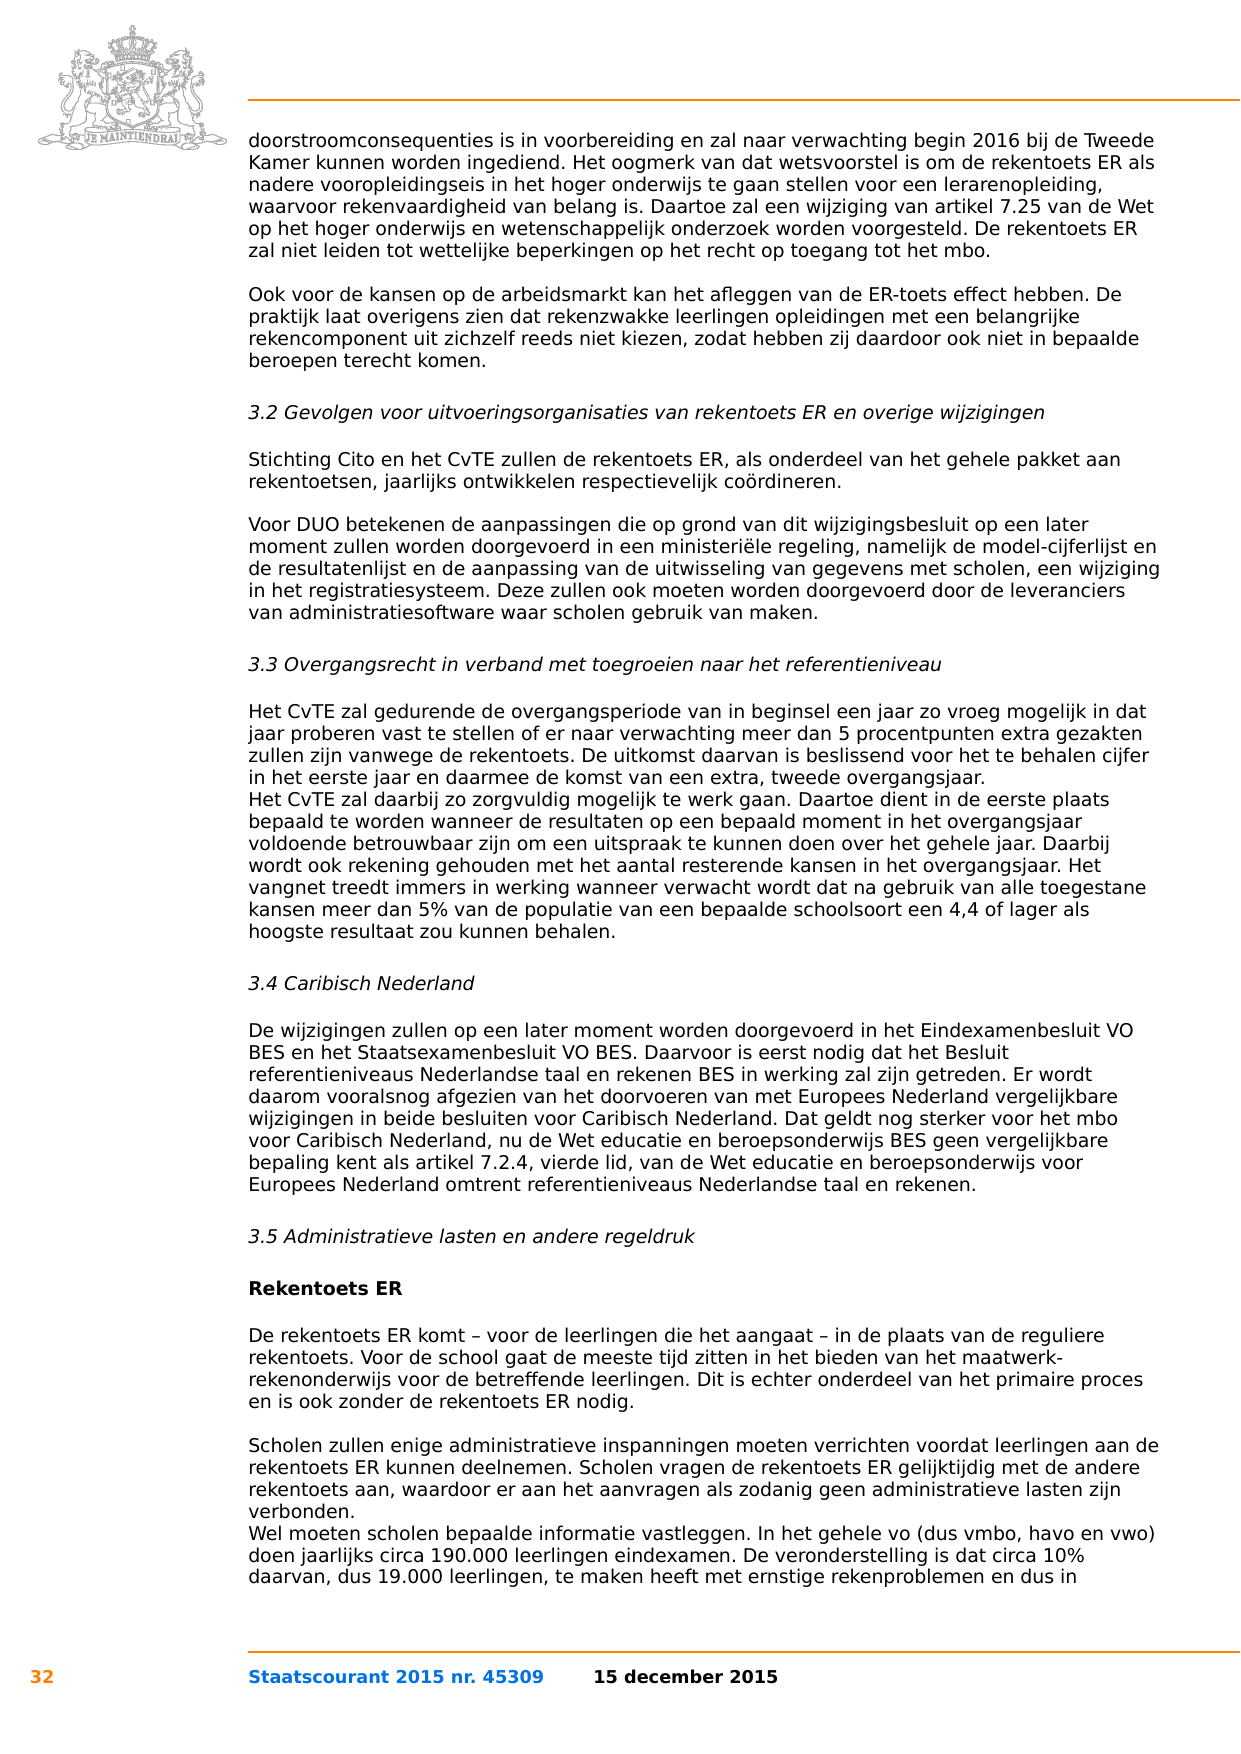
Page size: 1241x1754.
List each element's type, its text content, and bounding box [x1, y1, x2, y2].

subtitle Rekentoets ER [248, 1278, 1163, 1300]
text Het CvTE zal daarbij zo zorgvuldig mogelijk te werk gaan. Daartoe dient in de eerste plaats bepaald te worden wanneer de resultaten op een bepaald moment in het overgangsjaar voldoende betrouwbaar zijn om een uitspraak te kunnen doen over het gehele jaar. Daarbij wordt ook rekening gehouden met het aantal resterende kansen in het overgangsjaar. Het vangnet treedt immers in werking wanneer verwacht wordt dat na gebruik van alle toegestane kansen meer dan 5% van de populatie van een bepaalde schoolsoort een 4,4 of lager als hoogste resultaat zou kunnen behalen. [248, 789, 1163, 943]
text De wijzigingen zullen op een later moment worden doorgevoerd in het Eindexamenbesluit VO BES en het Staatsexamenbesluit VO BES. Daarvoor is eerst nodig dat het Besluit referentieniveaus Nederlandse taal en rekenen BES in werking zal zijn getreden. Er wordt daarom vooralsnog afgezien van het doorvoeren van met Europees Nederland vergelijkbare wijzigingen in beide besluiten voor Caribisch Nederland. Dat geldt nog sterker voor het mbo voor Caribisch Nederland, nu de Wet educatie en beroepsonderwijs BES geen vergelijkbare bepaling kent als artikel 7.2.4, vierde lid, van de Wet educatie en beroepsonderwijs voor Europees Nederland omtrent referentieniveaus Nederlandse taal en rekenen. [248, 1020, 1163, 1196]
text Het CvTE zal gedurende de overgangsperiode van in beginsel een jaar zo vroeg mogelijk in dat jaar proberen vast te stellen of er naar verwachting meer dan 5 procentpunten extra gezakten zullen zijn vanwege de rekentoets. De uitkomst daarvan is beslissend voor het te behalen cijfer in het eerste jaar en daarmee de komst van een extra, tweede overgangsjaar. [248, 701, 1163, 789]
text De rekentoets ER komt – voor de leerlingen die het aangaat – in de plaats van de reguliere rekentoets. Voor de school gaat de meeste tijd zitten in het bieden van het maatwerk-rekenonderwijs voor de betreffende leerlingen. Dit is echter onderdeel van het primaire proces en is ook zonder de rekentoets ER nodig. [248, 1325, 1163, 1413]
subtitle 3.4 Caribisch Nederland [248, 973, 1163, 995]
picture [38, 25, 227, 150]
text Stichting Cito en het CvTE zullen de rekentoets ER, als onderdeel van het gehele pakket aan rekentoetsen, jaarlijks ontwikkelen respectievelijk coördineren. [248, 448, 1163, 492]
subtitle 3.5 Administratieve lasten en andere regeldruk [248, 1226, 1163, 1248]
text Wel moeten scholen bepaalde informatie vastleggen. In het gehele vo (dus vmbo, havo en vwo) doen jaarlijks circa 190.000 leerlingen eindexamen. De veronderstelling is dat circa 10% daarvan, dus 19.000 leerlingen, te maken heeft met ernstige rekenproblemen en dus in [248, 1522, 1163, 1588]
text doorstroomconsequenties is in voorbereiding en zal naar verwachting begin 2016 bij de Tweede Kamer kunnen worden ingediend. Het oogmerk van dat wetsvoorstel is om de rekentoets ER als nadere vooropleidingseis in het hoger onderwijs te gaan stellen voor een lerarenopleiding, waarvoor rekenvaardigheid van belang is. Daartoe zal een wijziging van artikel 7.25 van de Wet op het hoger onderwijs en wetenschappelijk onderzoek worden voorgesteld. De rekentoets ER zal niet leiden tot wettelijke beperkingen op het recht op toegang tot het mbo. [248, 130, 1163, 262]
text Ook voor de kansen op de arbeidsmarkt kan het afleggen van de ER-toets effect hebben. De praktijk laat overigens zien dat rekenzwakke leerlingen opleidingen met een belangrijke rekencomponent uit zichzelf reeds niet kiezen, zodat hebben zij daardoor ook niet in bepaalde beroepen terecht komen. [248, 284, 1163, 372]
text Scholen zullen enige administratieve inspanningen moeten verrichten voordat leerlingen aan de rekentoets ER kunnen deelnemen. Scholen vragen de rekentoets ER gelijktijdig met de andere rekentoets aan, waardoor er aan het aanvragen als zodanig geen administratieve lasten zijn verbonden. [248, 1434, 1163, 1522]
subtitle 3.2 Gevolgen voor uitvoeringsorganisaties van rekentoets ER en overige wijzigingen [248, 402, 1163, 423]
subtitle 3.3 Overgangsrecht in verband met toegroeien naar het referentieniveau [248, 654, 1163, 676]
text Voor DUO betekenen de aanpassingen die op grond van dit wijzigingsbesluit op een later moment zullen worden doorgevoerd in een ministeriële regeling, namelijk de model-cijferlijst en de resultatenlijst en de aanpassing van de uitwisseling van gegevens met scholen, een wijziging in het registratiesysteem. Deze zullen ook moeten worden doorgevoerd door de leveranciers van administratiesoftware waar scholen gebruik van maken. [248, 514, 1163, 624]
